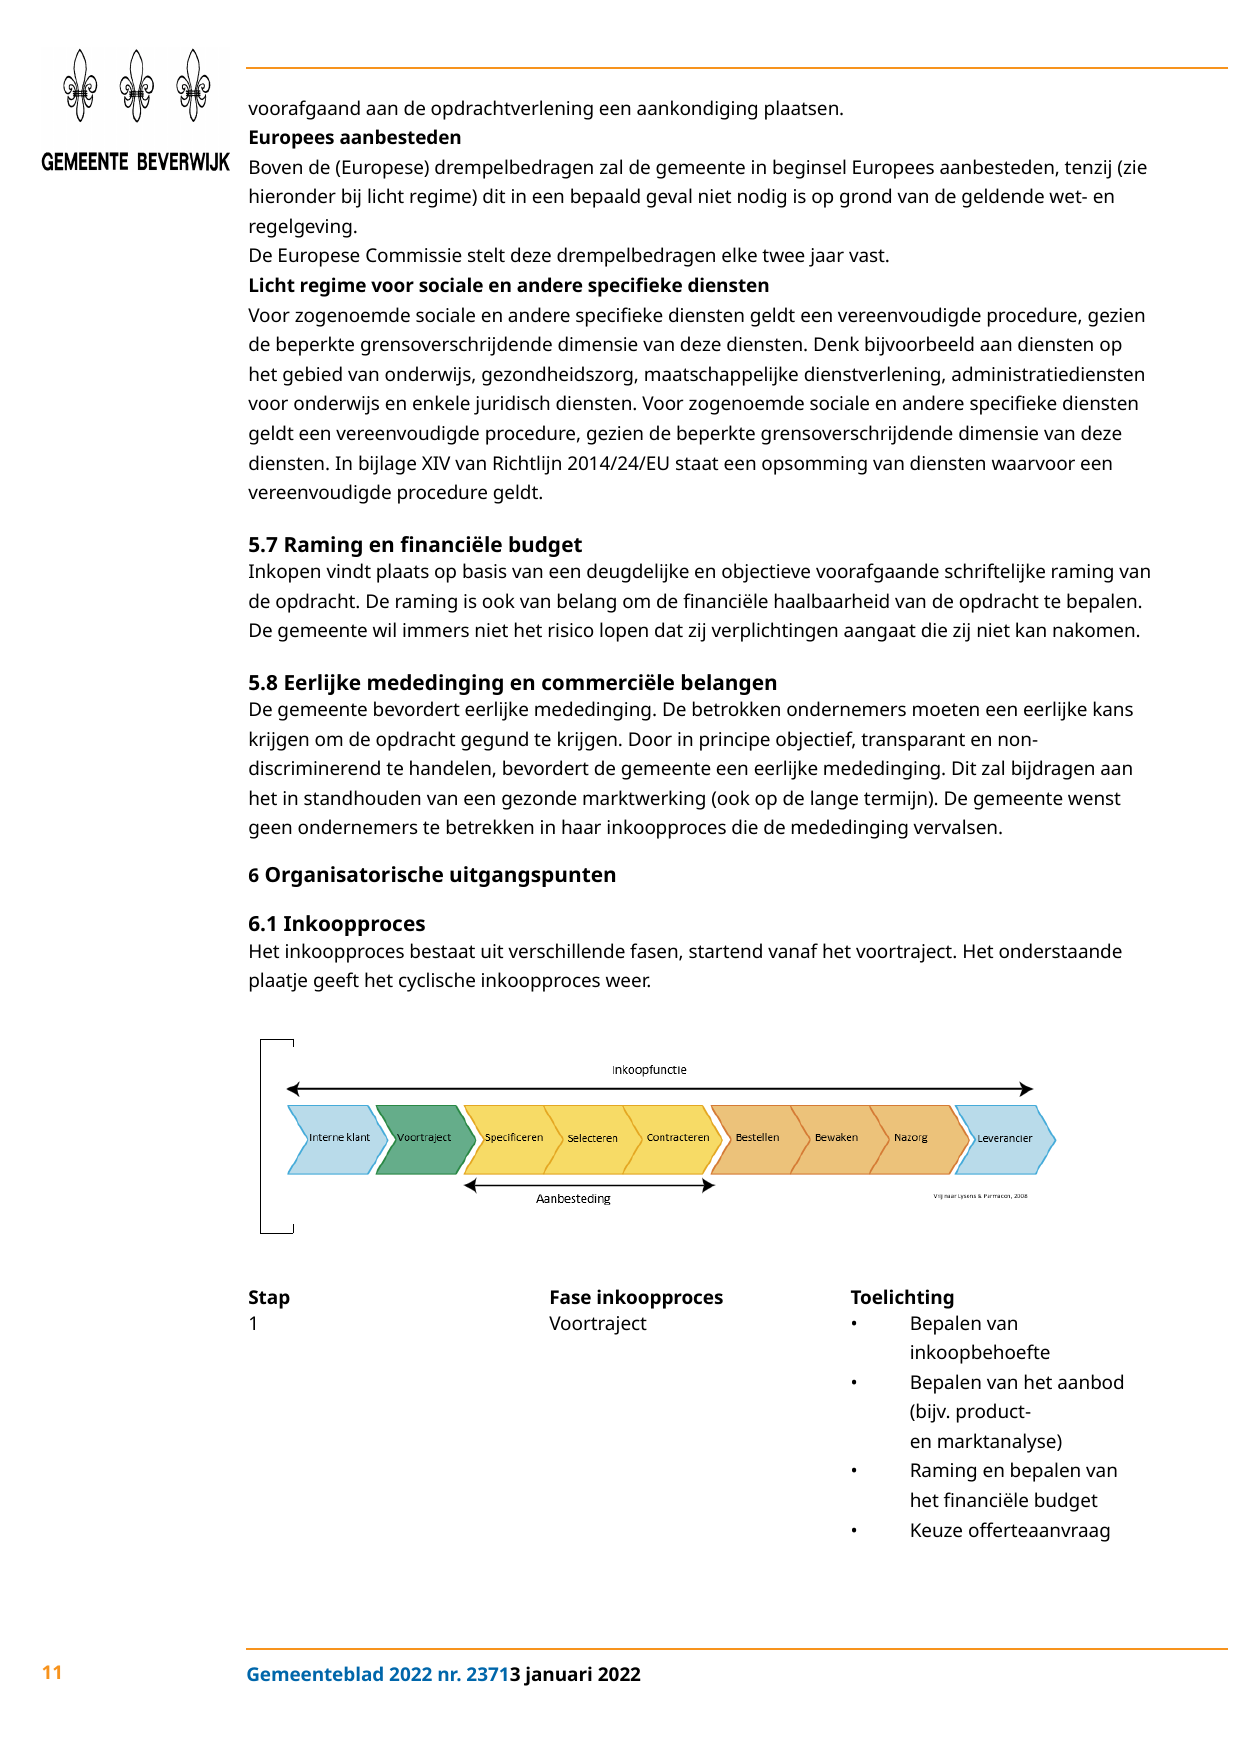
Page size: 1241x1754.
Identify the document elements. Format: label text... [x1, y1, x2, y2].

picture [41, 47, 231, 172]
text voorafgaand aan de opdrachtverlening een aankondiging plaatsen. [248, 95, 1152, 121]
table_header Fase inkoopproces [549, 1284, 850, 1310]
text 6.1 Inkoopproces [248, 909, 1152, 938]
text Licht regime voor sociale en andere specifieke diensten [248, 272, 1152, 298]
table_header Stap [248, 1284, 549, 1310]
text 6 Organisatorische uitgangspunten [248, 860, 1152, 889]
table_cell 1 [248, 1310, 549, 1543]
table_cell Voortraject [549, 1310, 850, 1543]
text De Europese Commissie stelt deze drempelbedragen elke twee jaar vast. [248, 243, 1152, 268]
text De gemeente bevordert eerlijke mededinging. De betrokken ondernemers moeten een eerlijke kans krijgen om de opdracht gegund te krijgen. Door in principe objectief, transparant en non-discriminerend te handelen, bevordert de gemeente een eerlijke mededinging. Dit zal bijdragen aan het in standhouden van een gezonde marktwerking (ook op de lange termijn). De gemeente wenst geen ondernemers te betrekken in haar inkoopproces die de mededinging vervalsen. [248, 696, 1152, 840]
text 5.7 Raming en financiële budget [248, 530, 1152, 558]
text Het inkoopproces bestaat uit verschillende fasen, startend vanaf het voortraject. Het onderstaande plaatje geeft het cyclische inkoopproces weer. [248, 938, 1152, 993]
text Inkopen vindt plaats op basis van een deugdelijke en objectieve voorafgaande schriftelijke raming van de opdracht. De raming is ook van belang om de financiële haalbaarheid van de opdracht te bepalen. De gemeente wil immers niet het risico lopen dat zij verplichtingen aangaat die zij niet kan nakomen. [248, 558, 1152, 643]
table_header Toelichting [850, 1284, 1152, 1310]
picture [268, 1047, 1067, 1224]
table_cell Bepalen van inkoopbehoefte Bepalen van het aanbod (bijv. product- en marktanalyse) Raming en bepalen van het financiële budget Keuze offerteaanvraag [850, 1310, 1152, 1543]
text Voor zogenoemde sociale en andere specifieke diensten geldt een vereenvoudigde procedure, gezien de beperkte grensoverschrijdende dimensie van deze diensten. Denk bijvoorbeeld aan diensten op het gebied van onderwijs, gezondheidszorg, maatschappelijke dienstverlening, administratiediensten voor onderwijs en enkele juridisch diensten. Voor zogenoemde sociale en andere specifieke diensten geldt een vereenvoudigde procedure, gezien de beperkte grensoverschrijdende dimensie van deze diensten. In bijlage XIV van Richtlijn 2014/24/EU staat een opsomming van diensten waarvoor een vereenvoudigde procedure geldt. [248, 302, 1152, 505]
text 5.8 Eerlijke mededinging en commerciële belangen [248, 668, 1152, 696]
text Boven de (Europese) drempelbedragen zal de gemeente in beginsel Europees aanbesteden, tenzij (zie hieronder bij licht regime) dit in een bepaald geval niet nodig is op grond van de geldende wet- en regelgeving. [248, 154, 1152, 239]
text Europees aanbesteden [248, 124, 1152, 150]
